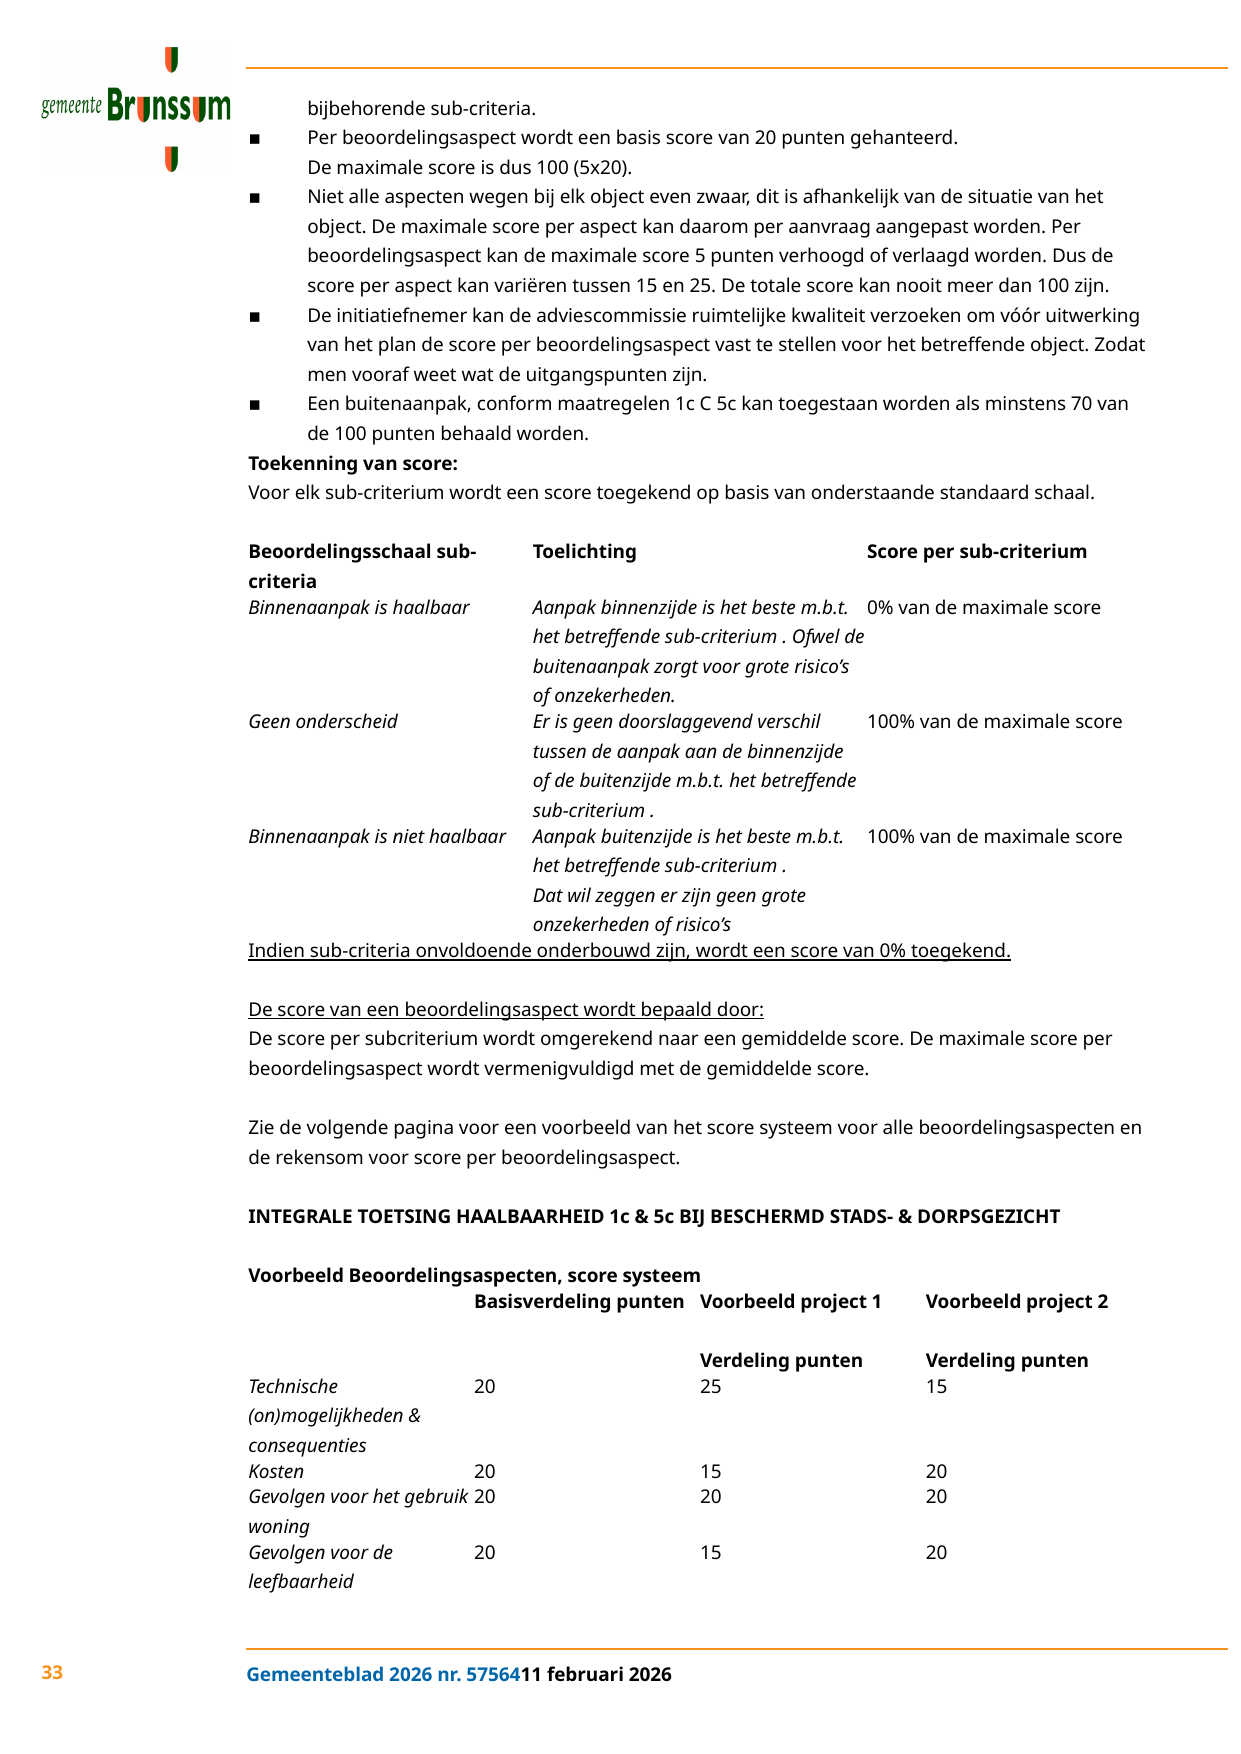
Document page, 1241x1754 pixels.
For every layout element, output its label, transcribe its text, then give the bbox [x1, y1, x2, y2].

table_cell 20 [474, 1484, 700, 1539]
table_cell Er is geen doorslaggevend verschil tussen de aanpak aan de binnenzijde of de buitenzijde m.b.t. het betreffende sub-criterium . [533, 709, 867, 823]
table_cell Gevolgen voor het gebruik woning [248, 1484, 474, 1539]
table_cell Indien sub-criteria onvoldoende onderbouwd zijn, wordt een score van 0% toegekend. [248, 938, 1152, 963]
table_cell 20 [474, 1458, 700, 1483]
text De score van een beoordelingsaspect wordt bepaald door: [248, 996, 1152, 1022]
list De initiatiefnemer kan de adviescommissie ruimtelijke kwaliteit verzoeken om vóór uitwerking van het plan de score per beoordelingsaspect vast te stellen voor het betreffende object. Zodat men vooraf weet wat de uitgangspunten zijn. [248, 302, 1152, 387]
list De maximale score is dus 100 (5x20). [248, 154, 1152, 180]
table_cell 0% van de maximale score [867, 594, 1152, 708]
table_cell 15 [926, 1373, 1152, 1458]
table_cell Basisverdeling punten [474, 1288, 700, 1373]
table_cell [248, 1288, 474, 1373]
table_cell 15 [700, 1539, 926, 1594]
table_cell 15 [700, 1458, 926, 1483]
table_cell 20 [926, 1484, 1152, 1539]
table_cell Binnenaanpak is niet haalbaar [248, 823, 533, 937]
list Een buitenaanpak, conform maatregelen 1c C 5c kan toegestaan worden als minstens 70 van de 100 punten behaald worden. [248, 391, 1152, 446]
table_cell 100% van de maximale score [867, 823, 1152, 937]
table_cell 20 [700, 1484, 926, 1539]
table_cell Kosten [248, 1458, 474, 1483]
table_cell Voorbeeld project 1 Verdeling punten [700, 1288, 926, 1373]
list Per beoordelingsaspect wordt een basis score van 20 punten gehanteerd. [248, 124, 1152, 150]
table_header Score per sub-criterium [867, 539, 1152, 594]
table_cell Voorbeeld project 2 Verdeling punten [926, 1288, 1152, 1373]
table_cell Geen onderscheid [248, 709, 533, 823]
text Zie de volgende pagina voor een voorbeeld van het score systeem voor alle beoordelingsaspecten en de rekensom voor score per beoordelingsaspect. [248, 1114, 1152, 1169]
table_cell Aanpak binnenzijde is het beste m.b.t. het betreffende sub-criterium . Ofwel de buitenaanpak zorgt voor grote risico’s of onzekerheden. [533, 594, 867, 708]
picture [41, 47, 231, 172]
list Niet alle aspecten wegen bij elk object even zwaar, dit is afhankelijk van de situatie van het object. De maximale score per aspect kan daarom per aanvraag aangepast worden. Per beoordelingsaspect kan de maximale score 5 punten verhoogd of verlaagd worden. Dus de score per aspect kan variëren tussen 15 en 25. De totale score kan nooit meer dan 100 zijn. [248, 183, 1152, 298]
table_cell Binnenaanpak is haalbaar [248, 594, 533, 708]
table_cell Gevolgen voor de leefbaarheid [248, 1539, 474, 1594]
table_cell 25 [700, 1373, 926, 1458]
list bijbehorende sub-criteria. [248, 95, 1152, 121]
table_cell 20 [474, 1539, 700, 1594]
table_cell 20 [926, 1539, 1152, 1594]
table_cell 20 [474, 1373, 700, 1458]
table_cell Aanpak buitenzijde is het beste m.b.t. het betreffende sub-criterium . Dat wil zeggen er zijn geen grote onzekerheden of risico’s [533, 823, 867, 937]
table_header Voorbeeld Beoordelingsaspecten, score systeem [248, 1262, 1152, 1288]
table_cell 20 [926, 1458, 1152, 1483]
table_header Toelichting [533, 539, 867, 594]
text INTEGRALE TOETSING HAALBAARHEID 1c & 5c BIJ BESCHERMD STADS- & DORPSGEZICHT [248, 1203, 1152, 1229]
text Toekenning van score: [248, 450, 1152, 476]
table_header Beoordelingsschaal sub-criteria [248, 539, 533, 594]
table_cell 100% van de maximale score [867, 709, 1152, 823]
table_cell Technische (on)mogelijkheden & consequenties [248, 1373, 474, 1458]
text Voor elk sub-criterium wordt een score toegekend op basis van onderstaande standaard schaal. [248, 479, 1152, 505]
text De score per subcriterium wordt omgerekend naar een gemiddelde score. De maximale score per beoordelingsaspect wordt vermenigvuldigd met de gemiddelde score. [248, 1026, 1152, 1081]
